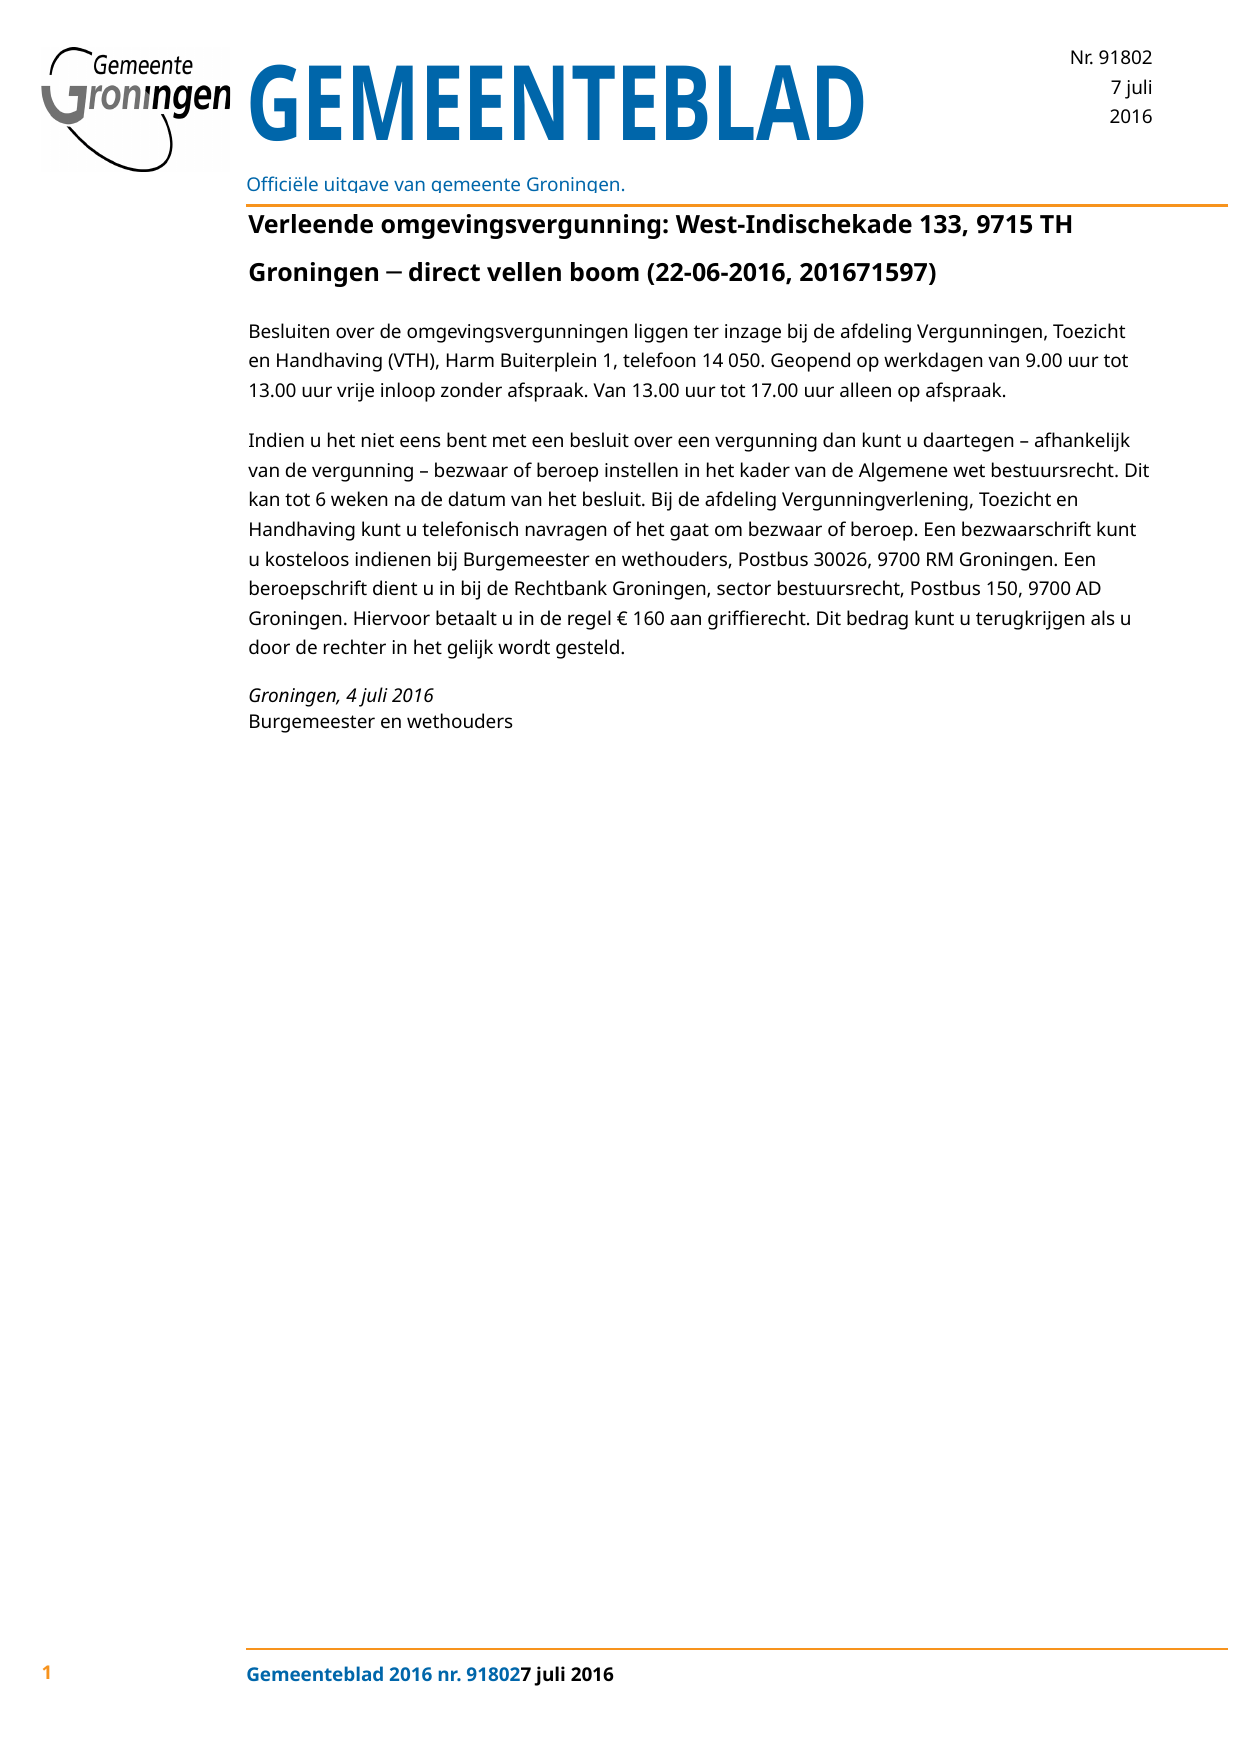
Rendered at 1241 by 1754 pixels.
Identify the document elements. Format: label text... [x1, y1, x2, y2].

text Besluiten over de omgevingsvergunningen liggen ter inzage bij de afdeling Vergunningen, Toezicht en Handhaving (VTH), Harm Buiterplein 1, telefoon 14 050. Geopend op werkdagen van 9.00 uur tot 13.00 uur vrije inloop zonder afspraak. Van 13.00 uur tot 17.00 uur alleen op afspraak. [248, 318, 1152, 403]
text Verleende omgevingsvergunning: West-Indischekade 133, 9715 TH Groningen ─ direct vellen boom (22-06-2016, 201671597) [248, 207, 1152, 288]
text Burgemeester en wethouders [248, 708, 1152, 734]
text Indien u het niet eens bent met een besluit over een vergunning dan kunt u daartegen – afhankelijk van de vergunning – bezwaar of beroep instellen in het kader van de Algemene wet bestuursrecht. Dit kan tot 6 weken na de datum van het besluit. Bij de afdeling Vergunningverlening, Toezicht en Handhaving kunt u telefonisch navragen of het gaat om bezwaar of beroep. Een bezwaarschrift kunt u kosteloos indienen bij Burgemeester en wethouders, Postbus 30026, 9700 RM Groningen. Een beroepschrift dient u in bij de Rechtbank Groningen, sector bestuursrecht, Postbus 150, 9700 AD Groningen. Hiervoor betaalt u in de regel € 160 aan griffierecht. Dit bedrag kunt u terugkrijgen als u door de rechter in het gelijk wordt gesteld. [248, 427, 1152, 660]
picture [41, 47, 231, 172]
text Groningen, 4 juli 2016 [248, 682, 1152, 708]
